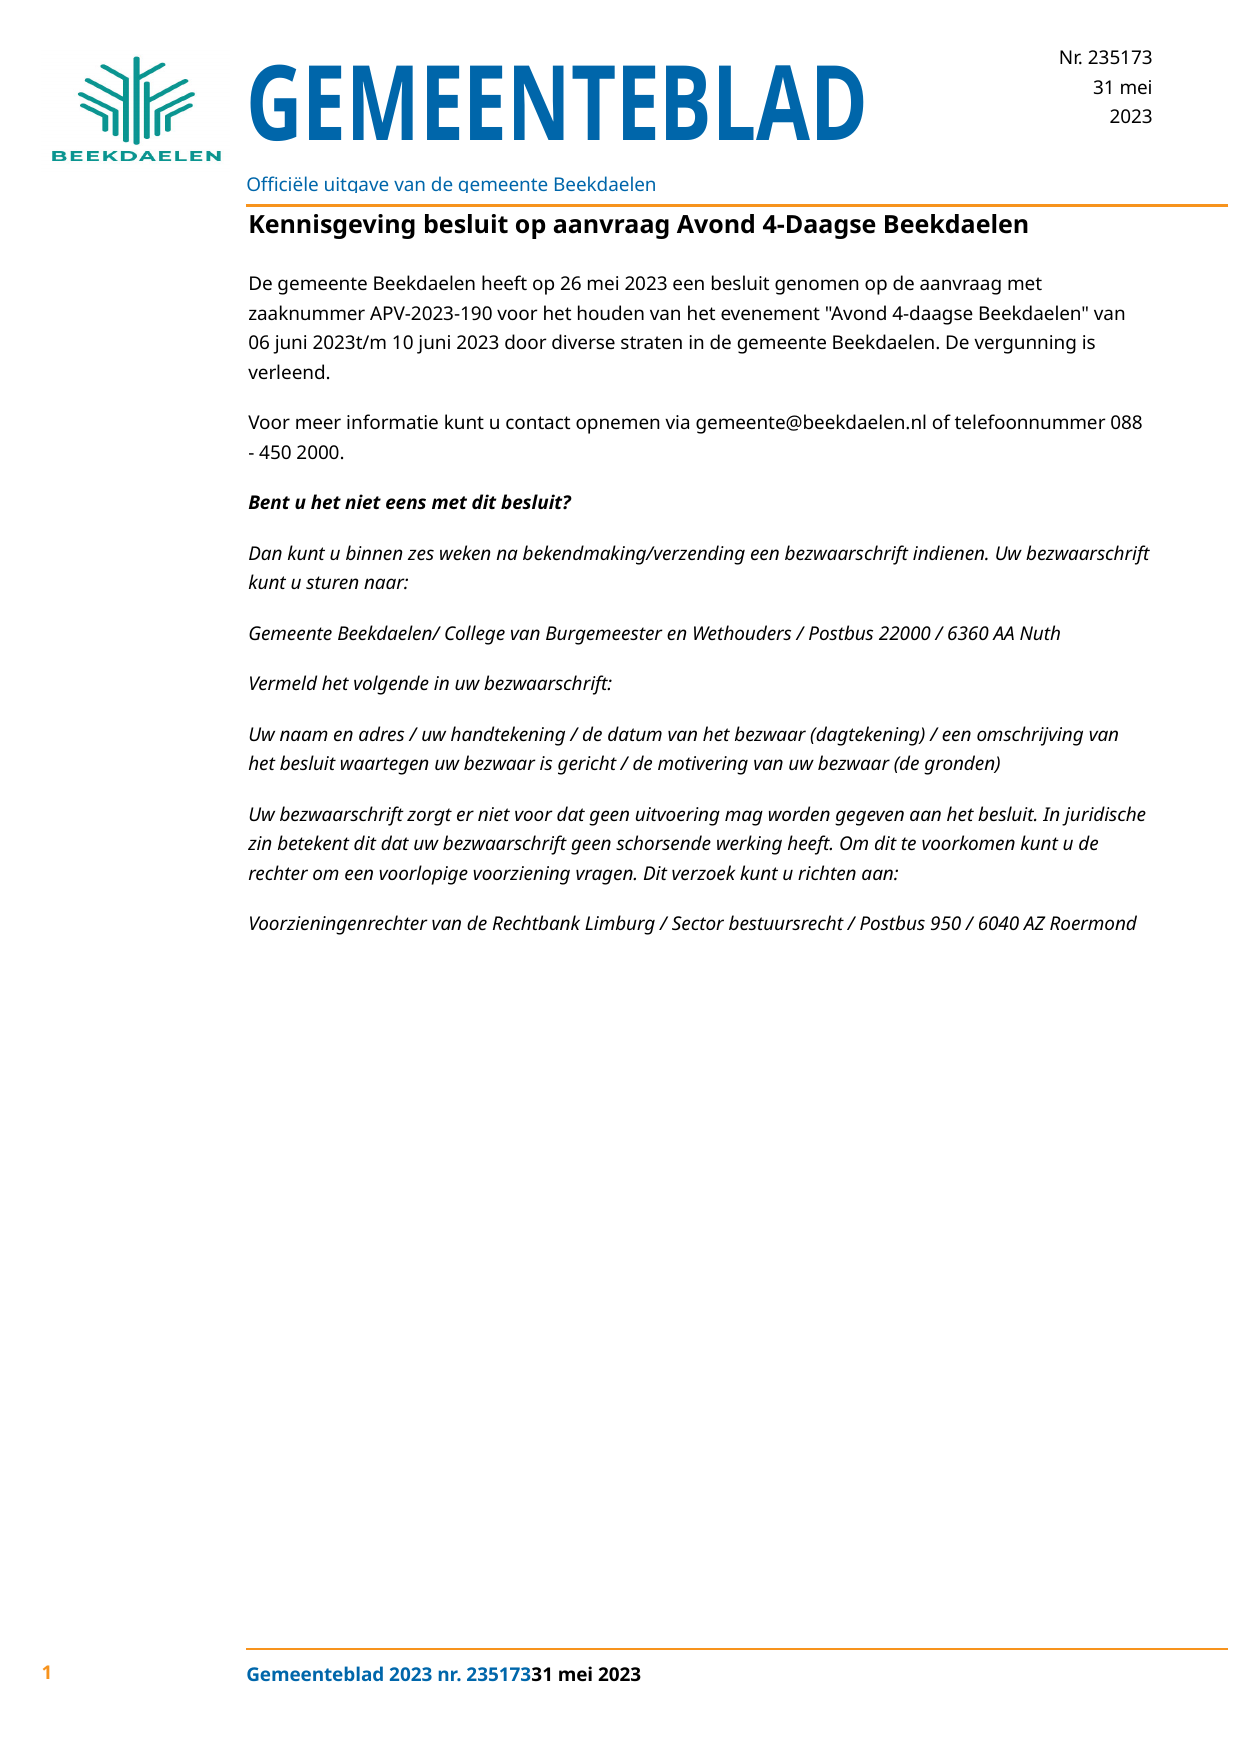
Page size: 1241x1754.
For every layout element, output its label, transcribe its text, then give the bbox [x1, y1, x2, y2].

text De gemeente Beekdaelen heeft op 26 mei 2023 een besluit genomen op de aanvraag met zaaknummer APV-2023-190 voor het houden van het evenement "Avond 4-daagse Beekdaelen" van 06 juni 2023t/m 10 juni 2023 door diverse straten in de gemeente Beekdaelen. De vergunning is verleend. [248, 270, 1152, 385]
text Uw naam en adres / uw handtekening / de datum van het bezwaar (dagtekening) / een omschrijving van het besluit waartegen uw bezwaar is gericht / de motivering van uw bezwaar (de gronden) [248, 721, 1152, 776]
text Voorzieningenrechter van de Rechtbank Limburg / Sector bestuursrecht / Postbus 950 / 6040 AZ Roermond [248, 910, 1152, 936]
text Kennisgeving besluit op aanvraag Avond 4-Daagse Beekdaelen [248, 207, 1152, 241]
text Voor meer informatie kunt u contact opnemen via gemeente@beekdaelen.nl of telefoonnummer 088 - 450 2000. [248, 409, 1152, 465]
text Uw bezwaarschrift zorgt er niet voor dat geen uitvoering mag worden gegeven aan het besluit. In juridische zin betekent dit dat uw bezwaarschrift geen schorsende werking heeft. Om dit te voorkomen kunt u de rechter om een voorlopige voorziening vragen. Dit verzoek kunt u richten aan: [248, 801, 1152, 886]
text Bent u het niet eens met dit besluit? [248, 489, 1152, 515]
text Dan kunt u binnen zes weken na bekendmaking/verzending een bezwaarschrift indienen. Uw bezwaarschrift kunt u sturen naar: [248, 540, 1152, 595]
text Gemeente Beekdaelen/ College van Burgemeester en Wethouders / Postbus 22000 / 6360 AA Nuth [248, 620, 1152, 646]
picture [41, 47, 231, 172]
text Vermeld het volgende in uw bezwaarschrift: [248, 670, 1152, 696]
